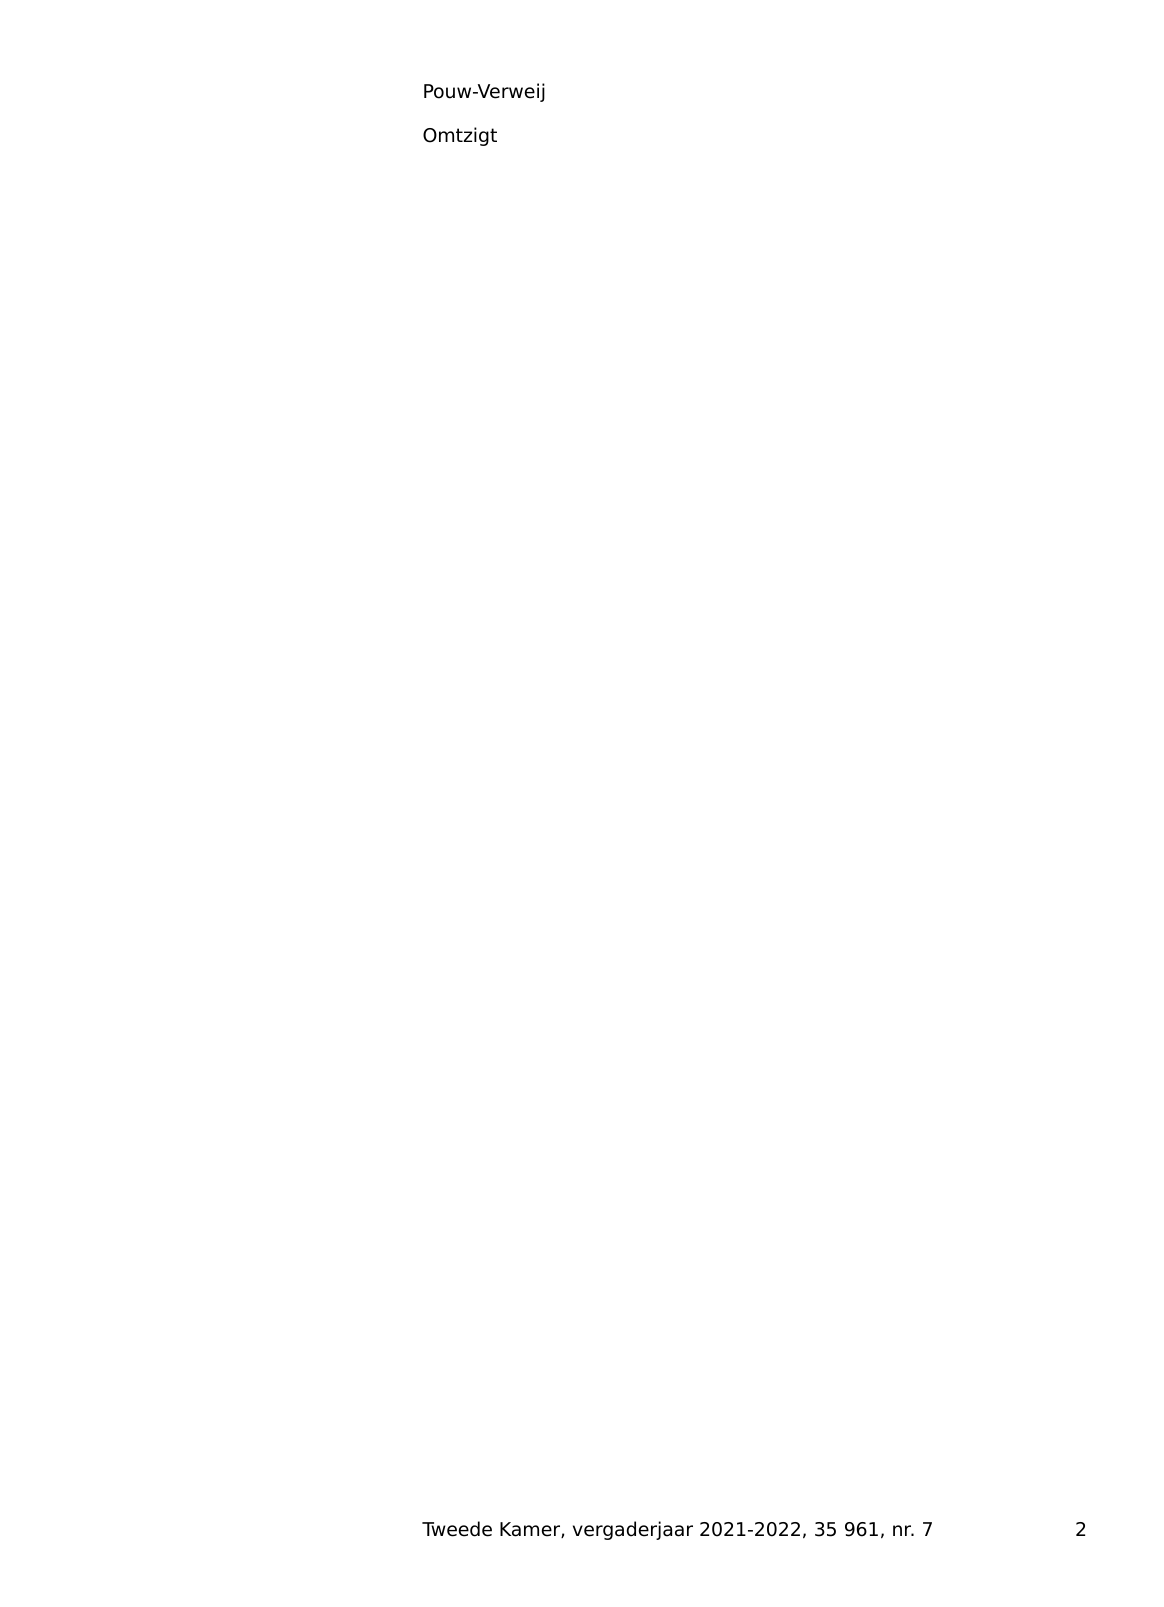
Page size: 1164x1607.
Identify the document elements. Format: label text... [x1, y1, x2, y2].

text Pouw-Verweij Omtzigt [422, 59, 1087, 147]
